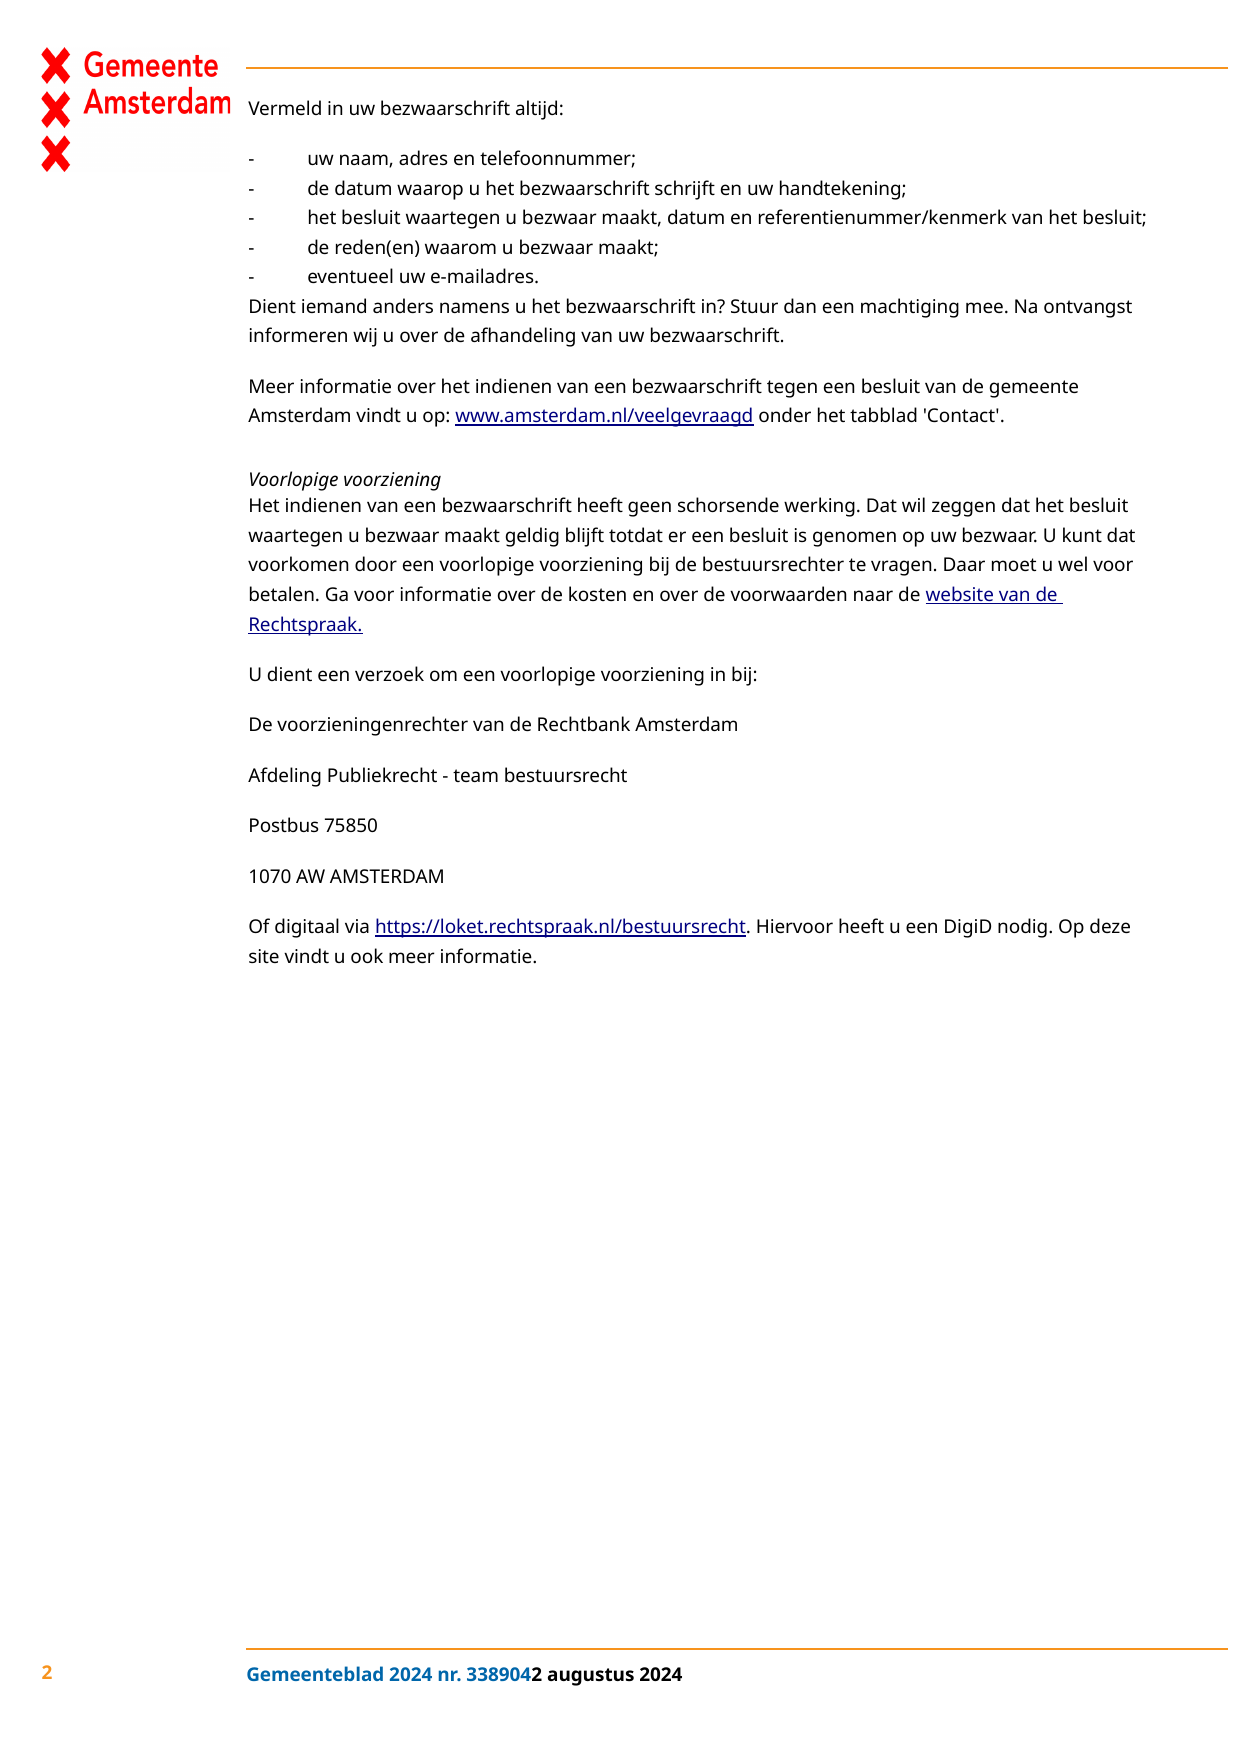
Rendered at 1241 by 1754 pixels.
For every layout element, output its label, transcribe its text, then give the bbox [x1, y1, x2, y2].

text U dient een verzoek om een voorlopige voorziening in bij: [248, 661, 1152, 687]
text Meer informatie over het indienen van een bezwaarschrift tegen een besluit van de gemeente Amsterdam vindt u op: www.amsterdam.nl/veelgevraagd onder het tabblad 'Contact'. [248, 373, 1152, 428]
list de datum waarop u het bezwaarschrift schrijft en uw handtekening; [248, 175, 1152, 201]
text Dient iemand anders namens u het bezwaarschrift in? Stuur dan een machtiging mee. Na ontvangst informeren wij u over de afhandeling van uw bezwaarschrift. [248, 293, 1152, 348]
list uw naam, adres en telefoonnummer; [248, 145, 1152, 171]
text Of digitaal via https://loket.rechtspraak.nl/bestuursrecht. Hiervoor heeft u een DigiD nodig. Op deze site vindt u ook meer informatie. [248, 913, 1152, 968]
picture [41, 47, 231, 172]
list eventueel uw e-mailadres. [248, 263, 1152, 289]
text Voorlopige voorziening [248, 467, 1152, 492]
list het besluit waartegen u bezwaar maakt, datum en referentienummer/kenmerk van het besluit; [248, 204, 1152, 230]
text Vermeld in uw bezwaarschrift altijd: [248, 95, 1152, 121]
text Postbus 75850 [248, 812, 1152, 838]
text 1070 AW AMSTERDAM [248, 863, 1152, 888]
text De voorzieningenrechter van de Rechtbank Amsterdam [248, 712, 1152, 737]
list de reden(en) waarom u bezwaar maakt; [248, 234, 1152, 260]
text Het indienen van een bezwaarschrift heeft geen schorsende werking. Dat wil zeggen dat het besluit waartegen u bezwaar maakt geldig blijft totdat er een besluit is genomen op uw bezwaar. U kunt dat voorkomen door een voorlopige voorziening bij de bestuursrechter te vragen. Daar moet u wel voor betalen. Ga voor informatie over de kosten en over de voorwaarden naar de website van de Rechtspraak. [248, 492, 1152, 636]
text Afdeling Publiekrecht - team bestuursrecht [248, 762, 1152, 788]
